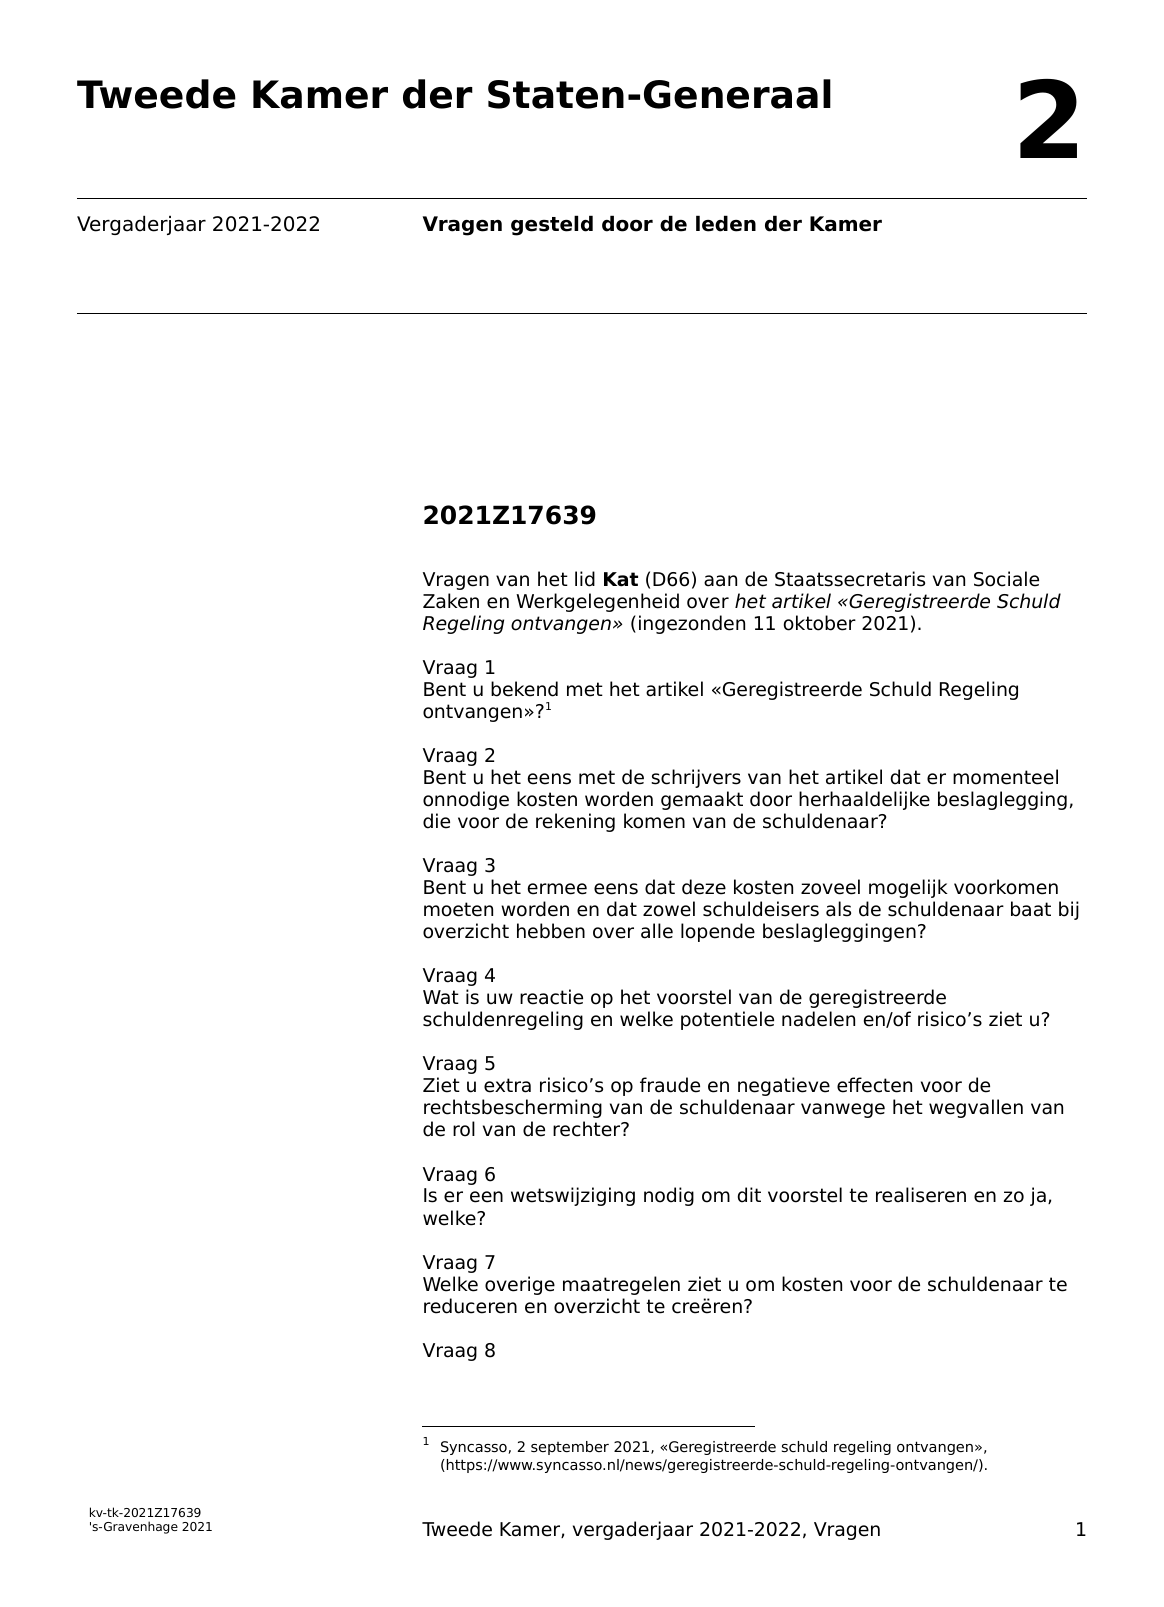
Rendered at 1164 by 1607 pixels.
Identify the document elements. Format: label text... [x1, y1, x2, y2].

table_header 2 [886, 59, 1087, 198]
text kv-tk-2021Z17639 [88, 1506, 323, 1520]
table_cell Vergaderjaar 2021-2022 [77, 199, 422, 313]
text Bent u het ermee eens dat deze kosten zoveel mogelijk voorkomen moeten worden en dat zowel schuldeisers als de schuldenaar baat bij overzicht hebben over alle lopende beslagleggingen? [422, 877, 1087, 943]
text Vraag 1 [422, 657, 1087, 679]
text Bent u bekend met het artikel «Geregistreerde Schuld Regeling ontvangen»? [422, 679, 1087, 723]
text Vraag 7 [422, 1252, 1087, 1273]
text Vragen van het lid Kat (D66) aan de Staatssecretaris van Sociale Zaken en Werkgelegenheid over het artikel «Geregistreerde Schuld Regeling ontvangen» (ingezonden 11 oktober 2021). [422, 569, 1087, 635]
text Is er een wetswijziging nodig om dit voorstel te realiseren en zo ja, welke? [422, 1185, 1087, 1229]
text Vraag 6 [422, 1163, 1087, 1185]
text Bent u het eens met de schrijvers van het artikel dat er momenteel onnodige kosten worden gemaakt door herhaaldelijke beslaglegging, die voor de rekening komen van de schuldenaar? [422, 767, 1087, 833]
table_cell Vragen gesteld door de leden der Kamer [422, 199, 1087, 313]
text Vraag 4 [422, 965, 1087, 987]
text Syncasso, 2 september 2021, «Geregistreerde schuld regeling ontvangen», (https://www.syncasso.nl/news/geregistreerde-schuld-regeling-ontvangen/). [422, 1435, 1087, 1474]
table_header Tweede Kamer der Staten-Generaal [77, 59, 886, 198]
text Welke overige maatregelen ziet u om kosten voor de schuldenaar te reduceren en overzicht te creëren? [422, 1273, 1087, 1317]
text Vraag 8 [422, 1340, 1087, 1362]
text 2021Z17639 [422, 501, 1087, 531]
text 's-Gravenhage 2021 [88, 1520, 323, 1534]
text Ziet u extra risico’s op fraude en negatieve effecten voor de rechtsbescherming van de schuldenaar vanwege het wegvallen van de rol van de rechter? [422, 1075, 1087, 1141]
text Vraag 3 [422, 855, 1087, 877]
text Vraag 5 [422, 1053, 1087, 1075]
text Vraag 2 [422, 745, 1087, 767]
text Wat is uw reactie op het voorstel van de geregistreerde schuldenregeling en welke potentiele nadelen en/of risico’s ziet u? [422, 987, 1087, 1031]
